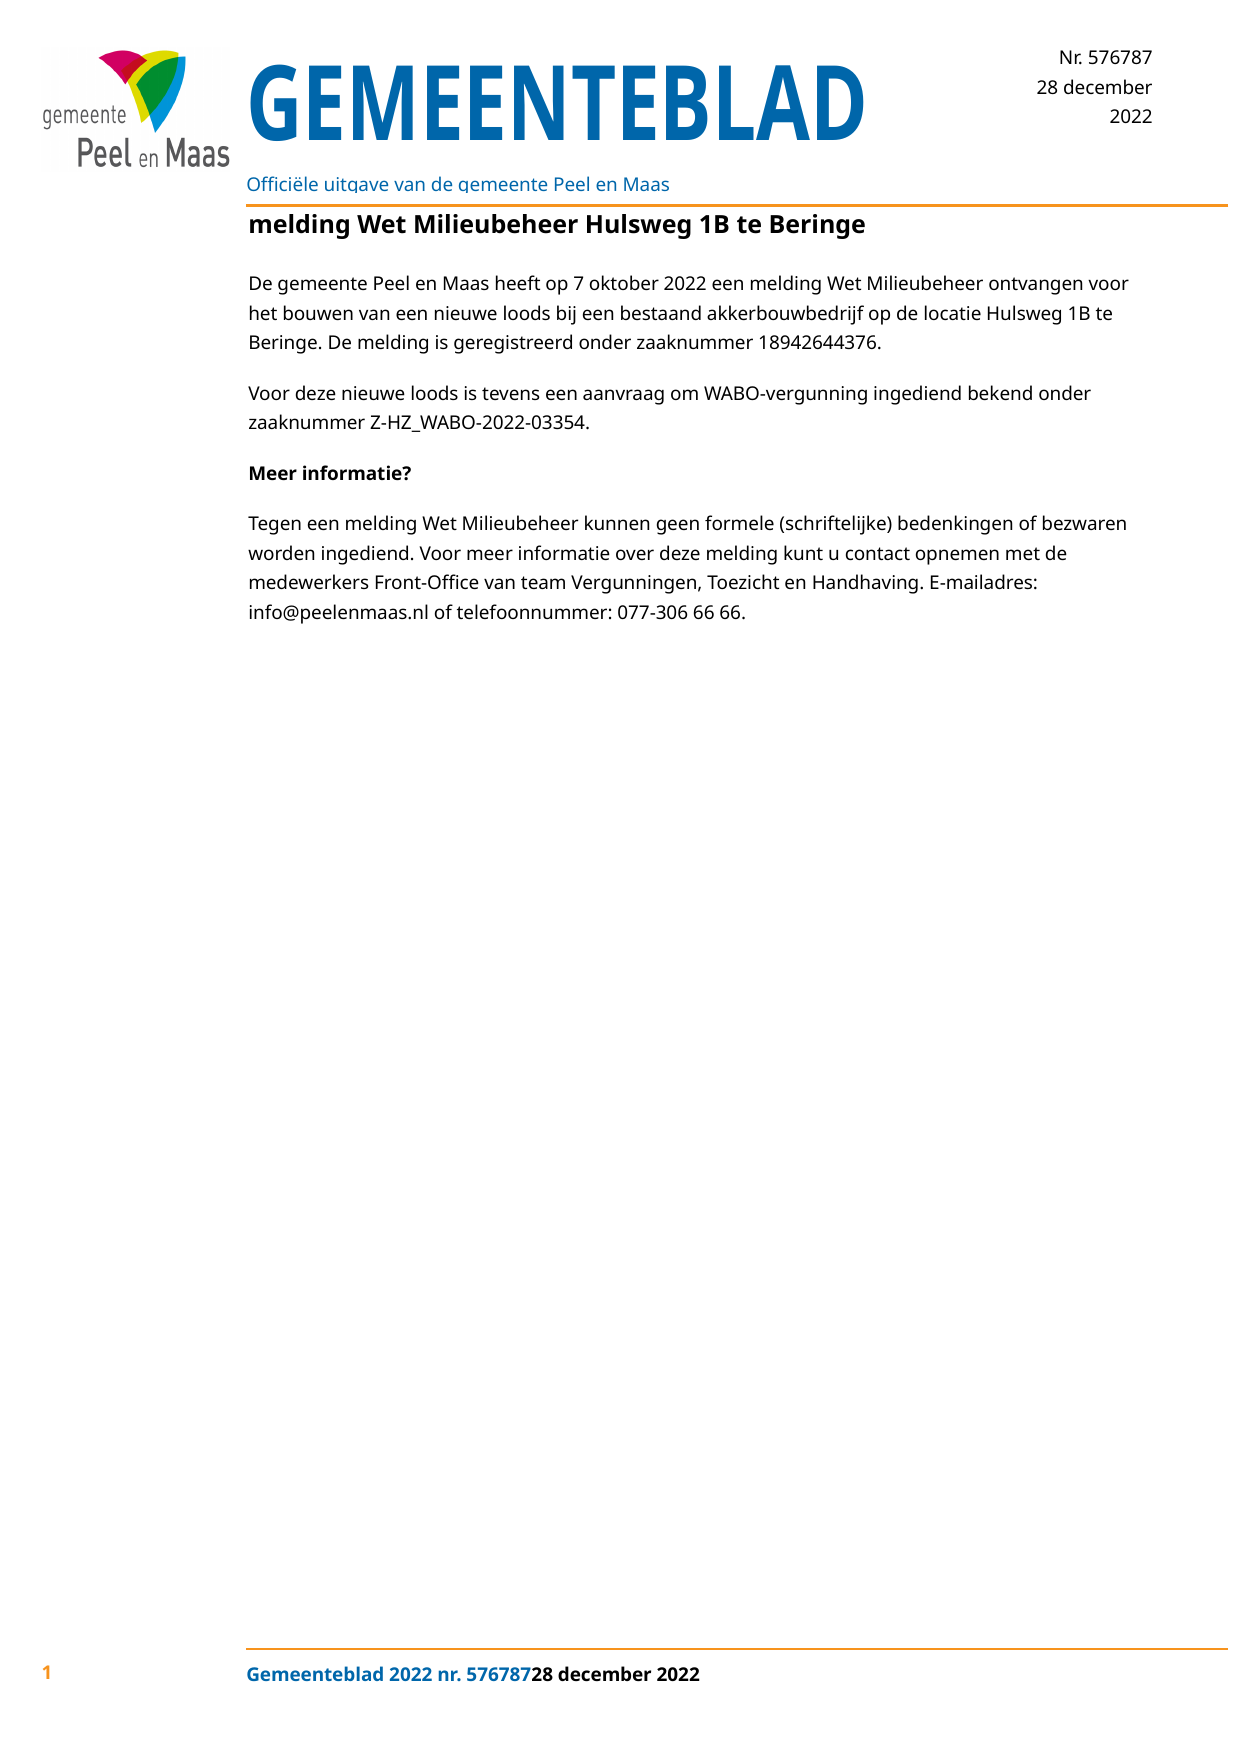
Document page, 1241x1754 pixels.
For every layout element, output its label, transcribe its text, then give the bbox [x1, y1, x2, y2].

picture [41, 47, 231, 172]
text melding Wet Milieubeheer Hulsweg 1B te Beringe [248, 207, 1152, 241]
text De gemeente Peel en Maas heeft op 7 oktober 2022 een melding Wet Milieubeheer ontvangen voor het bouwen van een nieuwe loods bij een bestaand akkerbouwbedrijf op de locatie Hulsweg 1B te Beringe. De melding is geregistreerd onder zaaknummer 18942644376. [248, 270, 1152, 355]
text Meer informatie? [248, 460, 1152, 486]
text Voor deze nieuwe loods is tevens een aanvraag om WABO-vergunning ingediend bekend onder zaaknummer Z-HZ_WABO-2022-03354. [248, 380, 1152, 435]
text Tegen een melding Wet Milieubeheer kunnen geen formele (schriftelijke) bedenkingen of bezwaren worden ingediend. Voor meer informatie over deze melding kunt u contact opnemen met de medewerkers Front-Office van team Vergunningen, Toezicht en Handhaving. E-mailadres: info@peelenmaas.nl of telefoonnummer: 077-306 66 66. [248, 510, 1152, 625]
